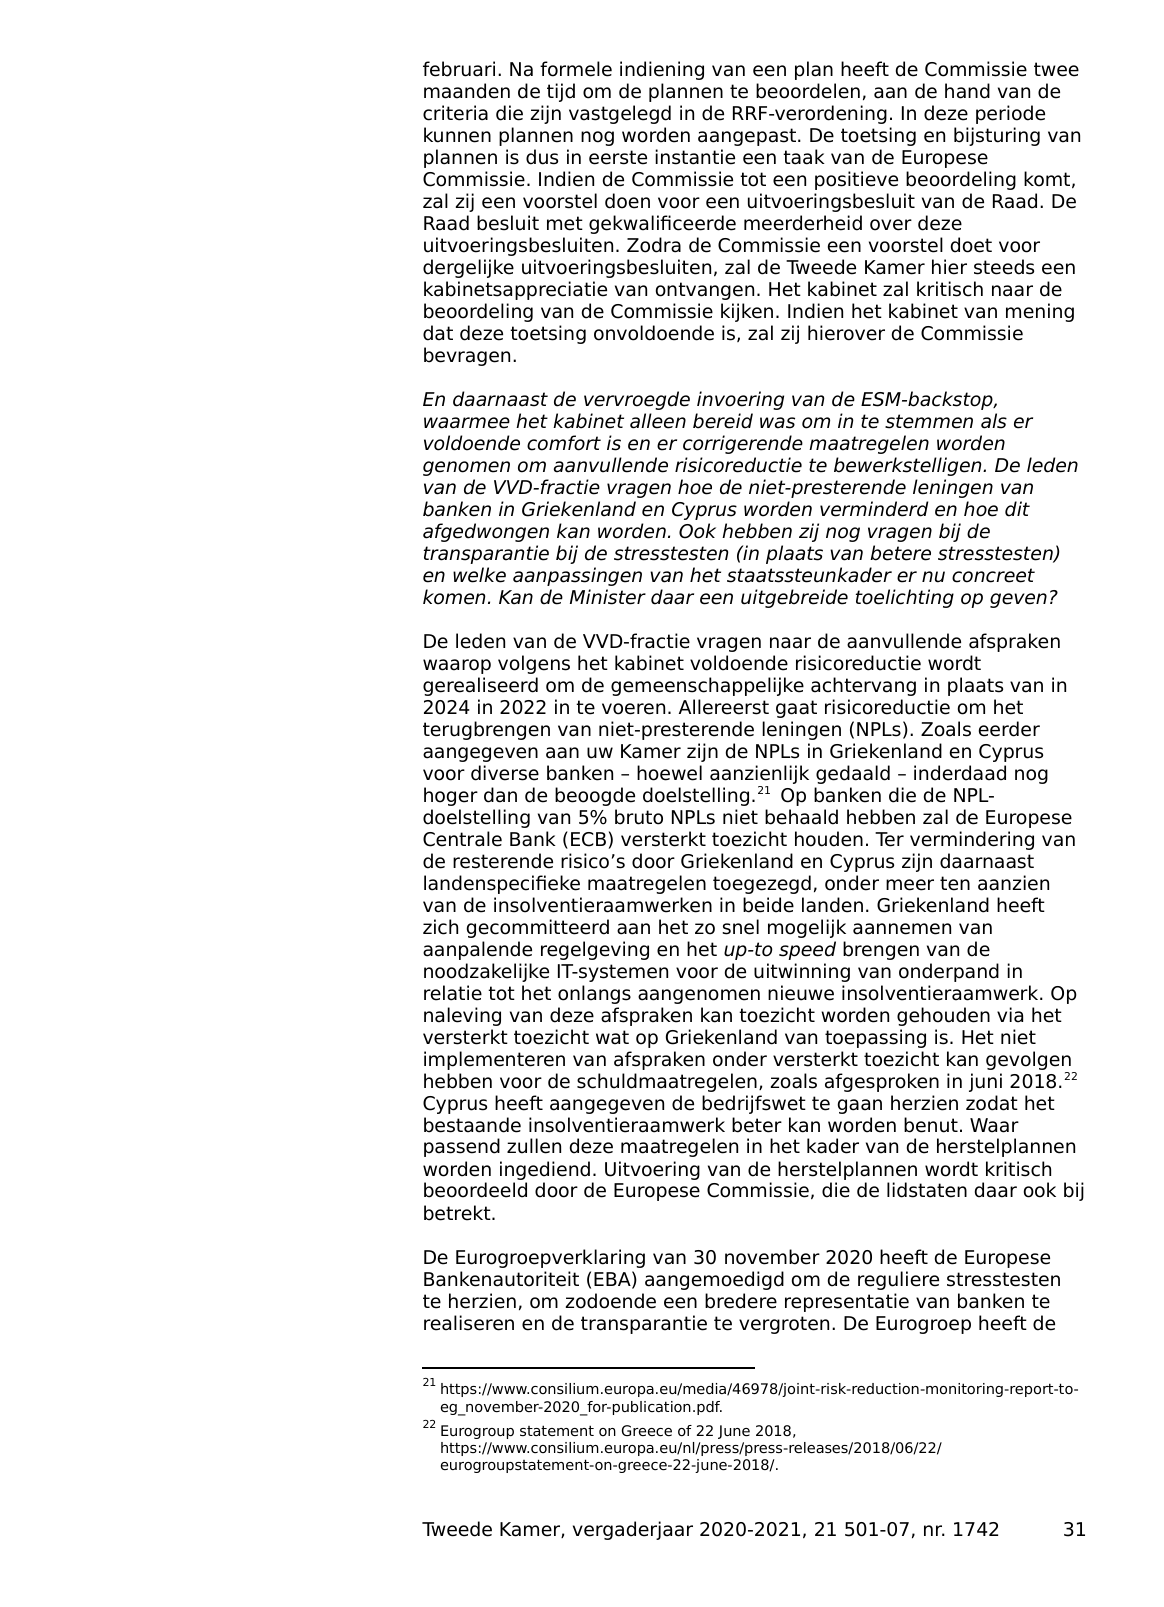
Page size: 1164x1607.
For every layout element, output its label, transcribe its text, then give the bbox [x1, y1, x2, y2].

text https://www.consilium.europa.eu/media/46978/joint-risk-reduction-monitoring-report-to-eg_november-2020_for-publication.pdf. [422, 1377, 1087, 1416]
text Eurogroup statement on Greece of 22 June 2018, https://www.consilium.europa.eu/nl/press/press-releases/2018/06/22/eurogroupstatement-on-greece-22-june-2018/. [422, 1418, 1087, 1474]
text En daarnaast de vervroegde invoering van de ESM-backstop, waarmee het kabinet alleen bereid was om in te stemmen als er voldoende comfort is en er corrigerende maatregelen worden genomen om aanvullende risicoreductie te bewerkstelligen. De leden van de VVD-fractie vragen hoe de niet-presterende leningen van banken in Griekenland en Cyprus worden verminderd en hoe dit afgedwongen kan worden. Ook hebben zij nog vragen bij de transparantie bij de stresstesten (in plaats van betere stresstesten) en welke aanpassingen van het staatssteunkader er nu concreet komen. Kan de Minister daar een uitgebreide toelichting op geven? [422, 389, 1087, 609]
text De leden van de VVD-fractie vragen naar de aanvullende afspraken waarop volgens het kabinet voldoende risicoreductie wordt gerealiseerd om de gemeenschappelijke achtervang in plaats van in 2024 in 2022 in te voeren. Allereerst gaat risicoreductie om het terugbrengen van niet-presterende leningen (NPLs). Zoals eerder aangegeven aan uw Kamer zijn de NPLs in Griekenland en Cyprus voor diverse banken – hoewel aanzienlijk gedaald – inderdaad nog hoger dan de beoogde doelstelling. Op banken die de NPL-doelstelling van 5% bruto NPLs niet behaald hebben zal de Europese Centrale Bank (ECB) versterkt toezicht houden. Ter vermindering van de resterende risico’s door Griekenland en Cyprus zijn daarnaast landenspecifieke maatregelen toegezegd, onder meer ten aanzien van de insolventieraamwerken in beide landen. Griekenland heeft zich gecommitteerd aan het zo snel mogelijk aannemen van aanpalende regelgeving en het up-to speed brengen van de noodzakelijke IT-systemen voor de uitwinning van onderpand in relatie tot het onlangs aangenomen nieuwe insolventieraamwerk. Op naleving van deze afspraken kan toezicht worden gehouden via het versterkt toezicht wat op Griekenland van toepassing is. Het niet implementeren van afspraken onder versterkt toezicht kan gevolgen hebben voor de schuldmaatregelen, zoals afgesproken in juni 2018. Cyprus heeft aangegeven de bedrijfswet te gaan herzien zodat het bestaande insolventieraamwerk beter kan worden benut. Waar passend zullen deze maatregelen in het kader van de herstelplannen worden ingediend. Uitvoering van de herstelplannen wordt kritisch beoordeeld door de Europese Commissie, die de lidstaten daar ook bij betrekt. [422, 631, 1087, 1224]
text De Eurogroepverklaring van 30 november 2020 heeft de Europese Bankenautoriteit (EBA) aangemoedigd om de reguliere stresstesten te herzien, om zodoende een bredere representatie van banken te realiseren en de transparantie te vergroten. De Eurogroep heeft de [422, 1247, 1087, 1334]
text februari. Na formele indiening van een plan heeft de Commissie twee maanden de tijd om de plannen te beoordelen, aan de hand van de criteria die zijn vastgelegd in de RRF-verordening. In deze periode kunnen plannen nog worden aangepast. De toetsing en bijsturing van plannen is dus in eerste instantie een taak van de Europese Commissie. Indien de Commissie tot een positieve beoordeling komt, zal zij een voorstel doen voor een uitvoeringsbesluit van de Raad. De Raad besluit met gekwalificeerde meerderheid over deze uitvoeringsbesluiten. Zodra de Commissie een voorstel doet voor dergelijke uitvoeringsbesluiten, zal de Tweede Kamer hier steeds een kabinetsappreciatie van ontvangen. Het kabinet zal kritisch naar de beoordeling van de Commissie kijken. Indien het kabinet van mening dat deze toetsing onvoldoende is, zal zij hierover de Commissie bevragen. [422, 59, 1087, 367]
